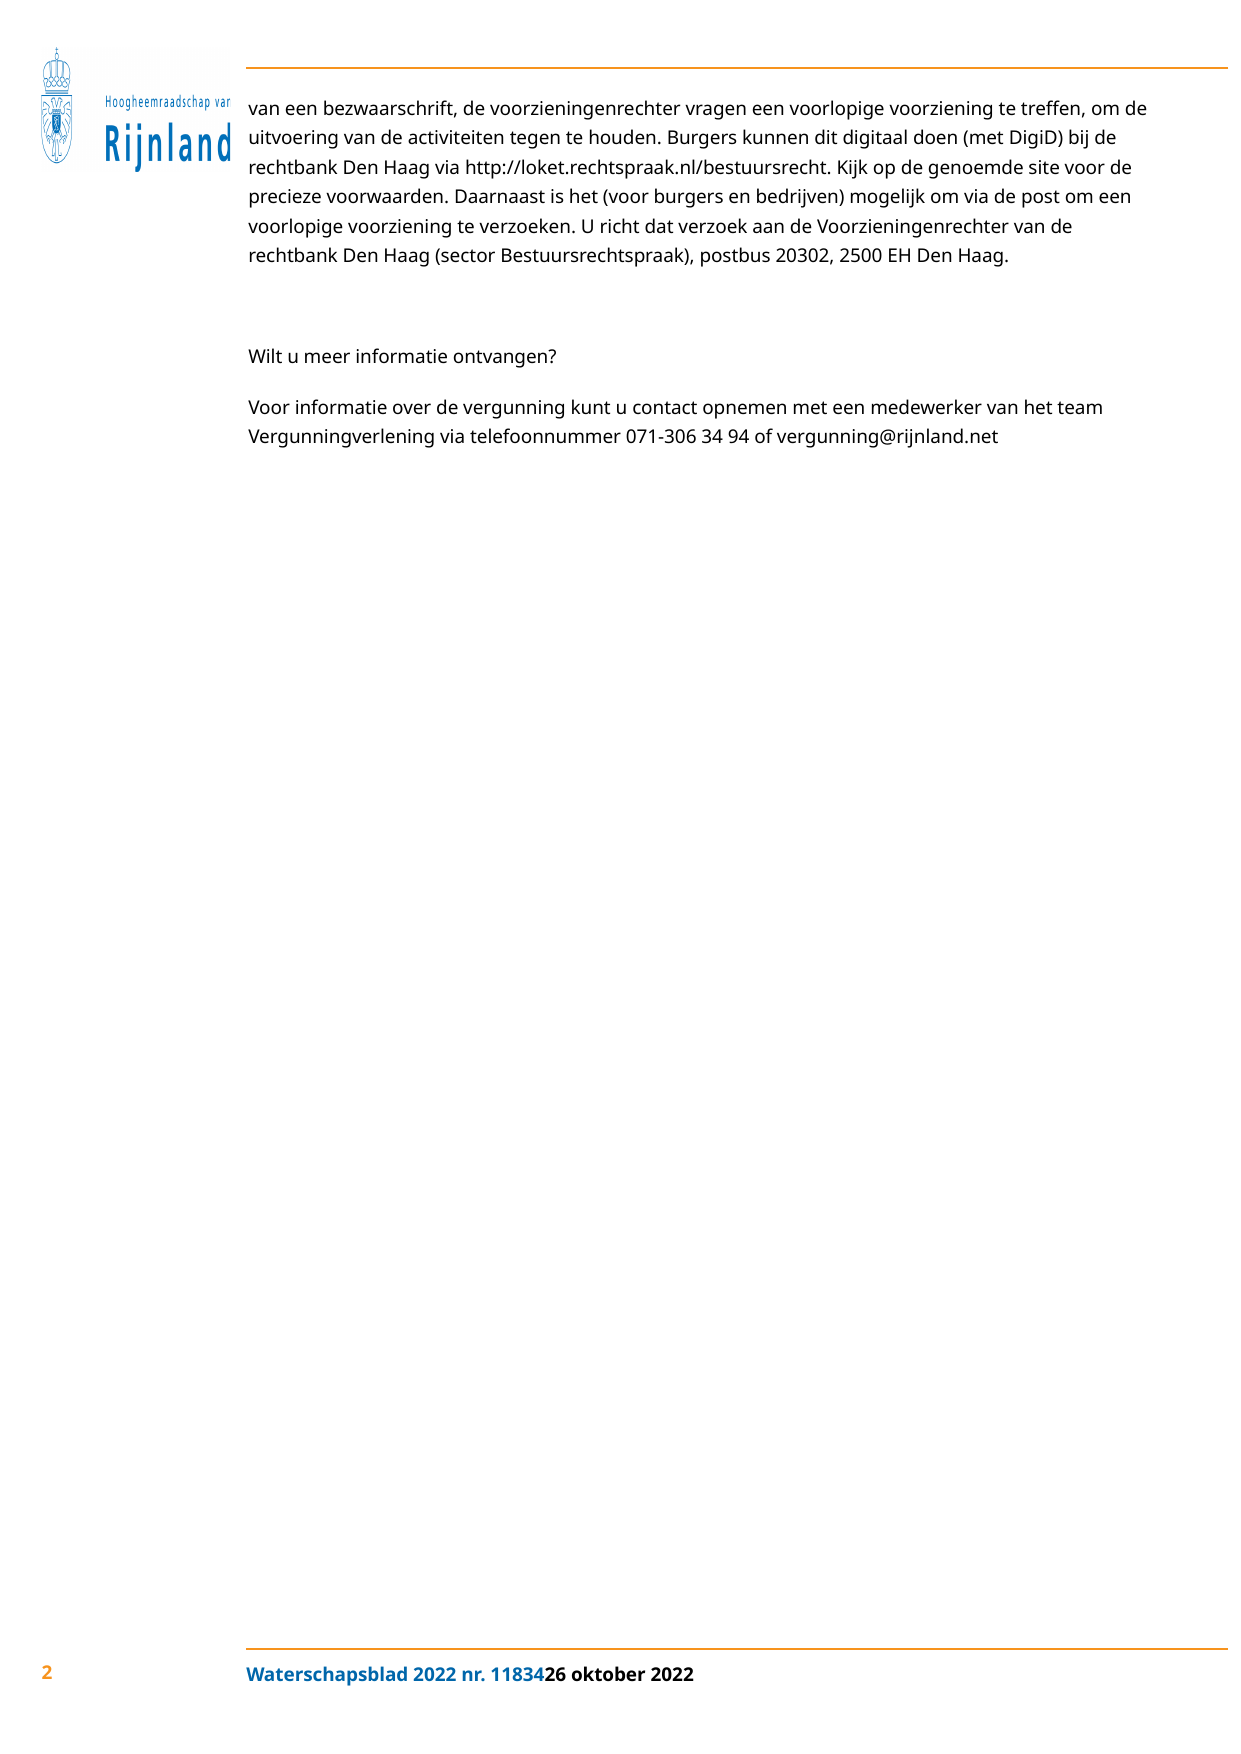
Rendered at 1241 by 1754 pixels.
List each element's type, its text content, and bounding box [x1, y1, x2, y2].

text Wilt u meer informatie ontvangen? [248, 343, 1152, 369]
text Voor informatie over de vergunning kunt u contact opnemen met een medewerker van het team Vergunningverlening via telefoonnummer 071-306 34 94 of vergunning@rijnland.net [248, 394, 1152, 449]
text van een bezwaarschrift, de voorzieningenrechter vragen een voorlopige voorziening te treffen, om de uitvoering van de activiteiten tegen te houden. Burgers kunnen dit digitaal doen (met DigiD) bij de rechtbank Den Haag via http://loket.rechtspraak.nl/bestuursrecht. Kijk op de genoemde site voor de precieze voorwaarden. Daarnaast is het (voor burgers en bedrijven) mogelijk om via de post om een voorlopige voorziening te verzoeken. U richt dat verzoek aan de Voorzieningenrechter van de rechtbank Den Haag (sector Bestuursrechtspraak), postbus 20302, 2500 EH Den Haag. [248, 95, 1152, 268]
picture [41, 47, 231, 172]
